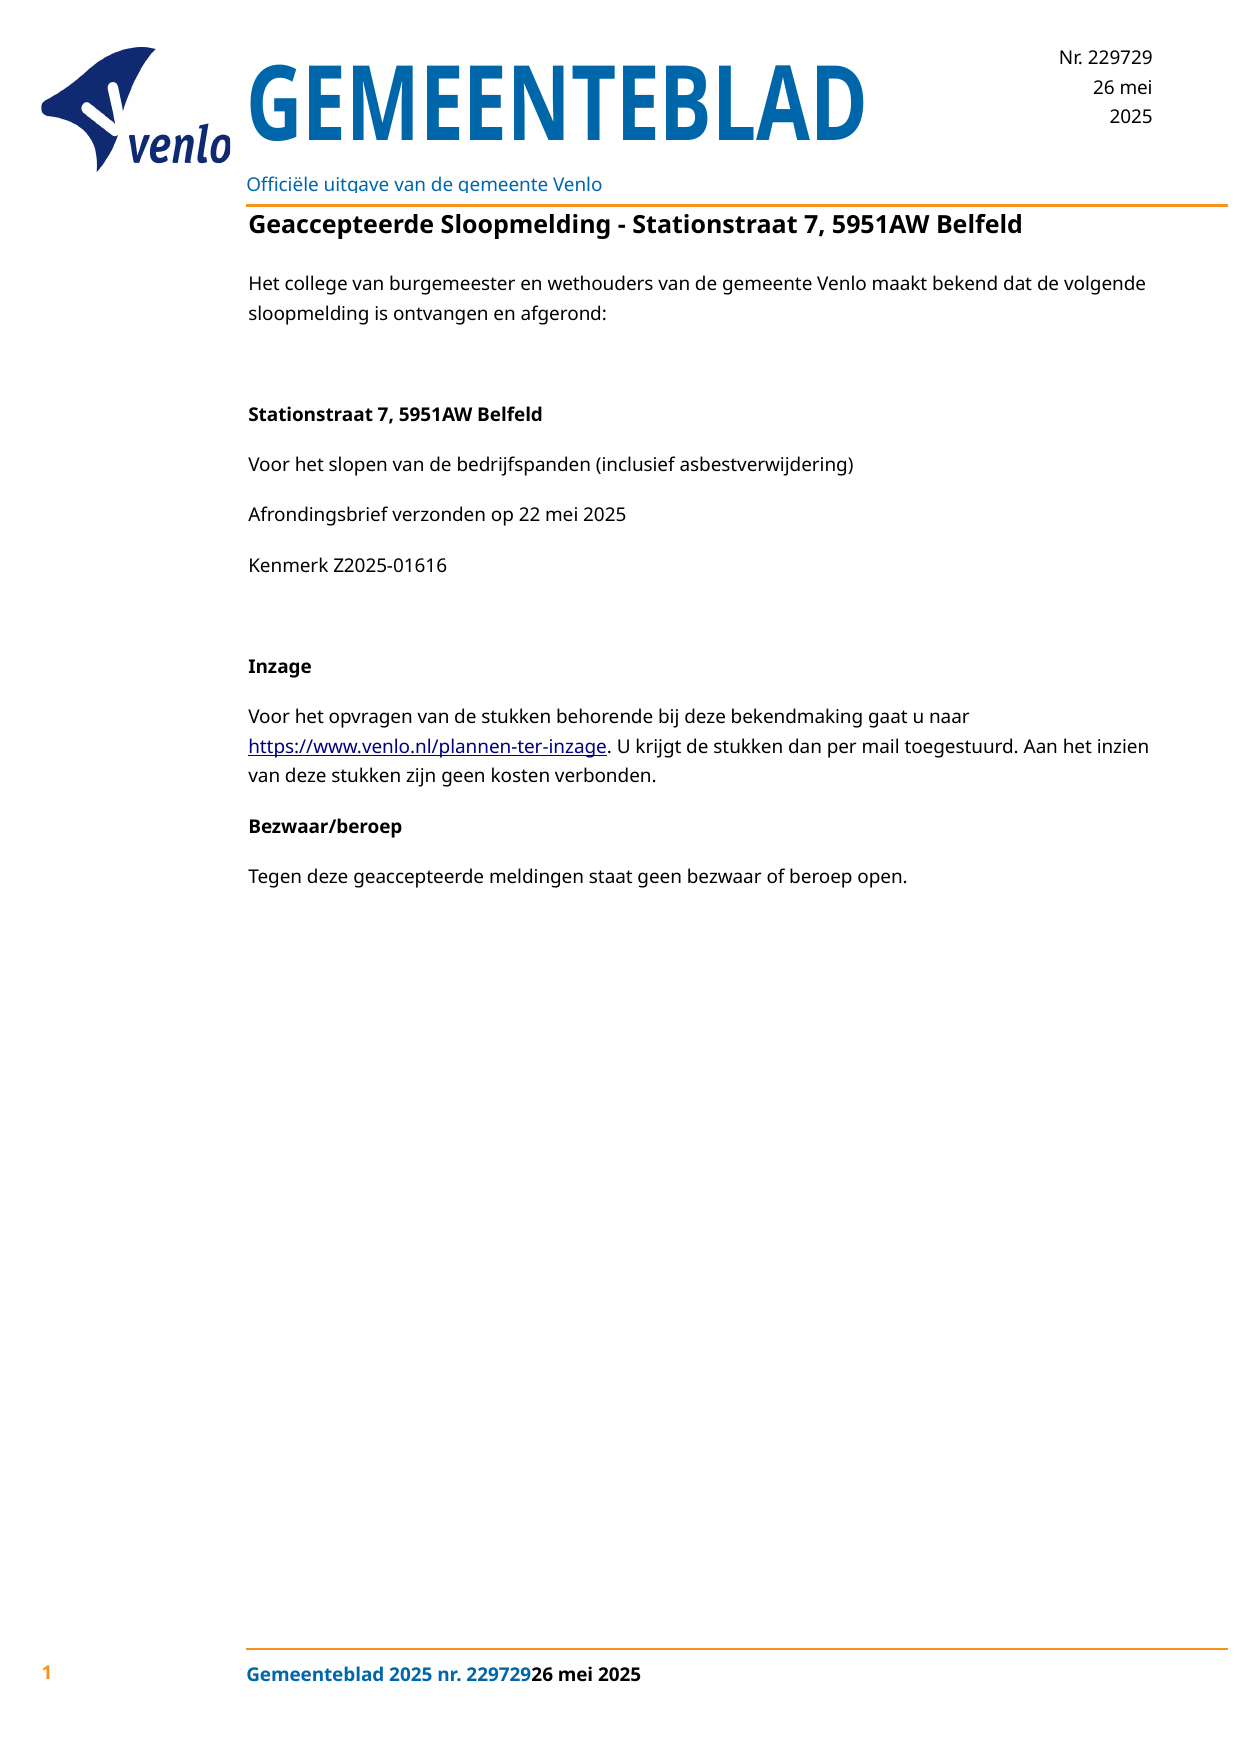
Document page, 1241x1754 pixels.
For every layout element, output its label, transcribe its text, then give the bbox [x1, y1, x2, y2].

text Inzage [248, 653, 1152, 678]
text Geaccepteerde Sloopmelding - Stationstraat 7, 5951AW Belfeld [248, 207, 1152, 241]
text Tegen deze geaccepteerde meldingen staat geen bezwaar of beroep open. [248, 863, 1152, 889]
text Kenmerk Z2025-01616 [248, 552, 1152, 578]
text Voor het opvragen van de stukken behorende bij deze bekendmaking gaat u naar https://www.venlo.nl/plannen-ter-inzage. U krijgt de stukken dan per mail toegestuurd. Aan het inzien van deze stukken zijn geen kosten verbonden. [248, 703, 1152, 788]
text Voor het slopen van de bedrijfspanden (inclusief asbestverwijdering) [248, 451, 1152, 477]
text Bezwaar/beroep [248, 813, 1152, 838]
text Afrondingsbrief verzonden op 22 mei 2025 [248, 502, 1152, 527]
text Het college van burgemeester en wethouders van de gemeente Venlo maakt bekend dat de volgende sloopmelding is ontvangen en afgerond: [248, 270, 1152, 326]
text Stationstraat 7, 5951AW Belfeld [248, 401, 1152, 426]
picture [41, 47, 231, 172]
